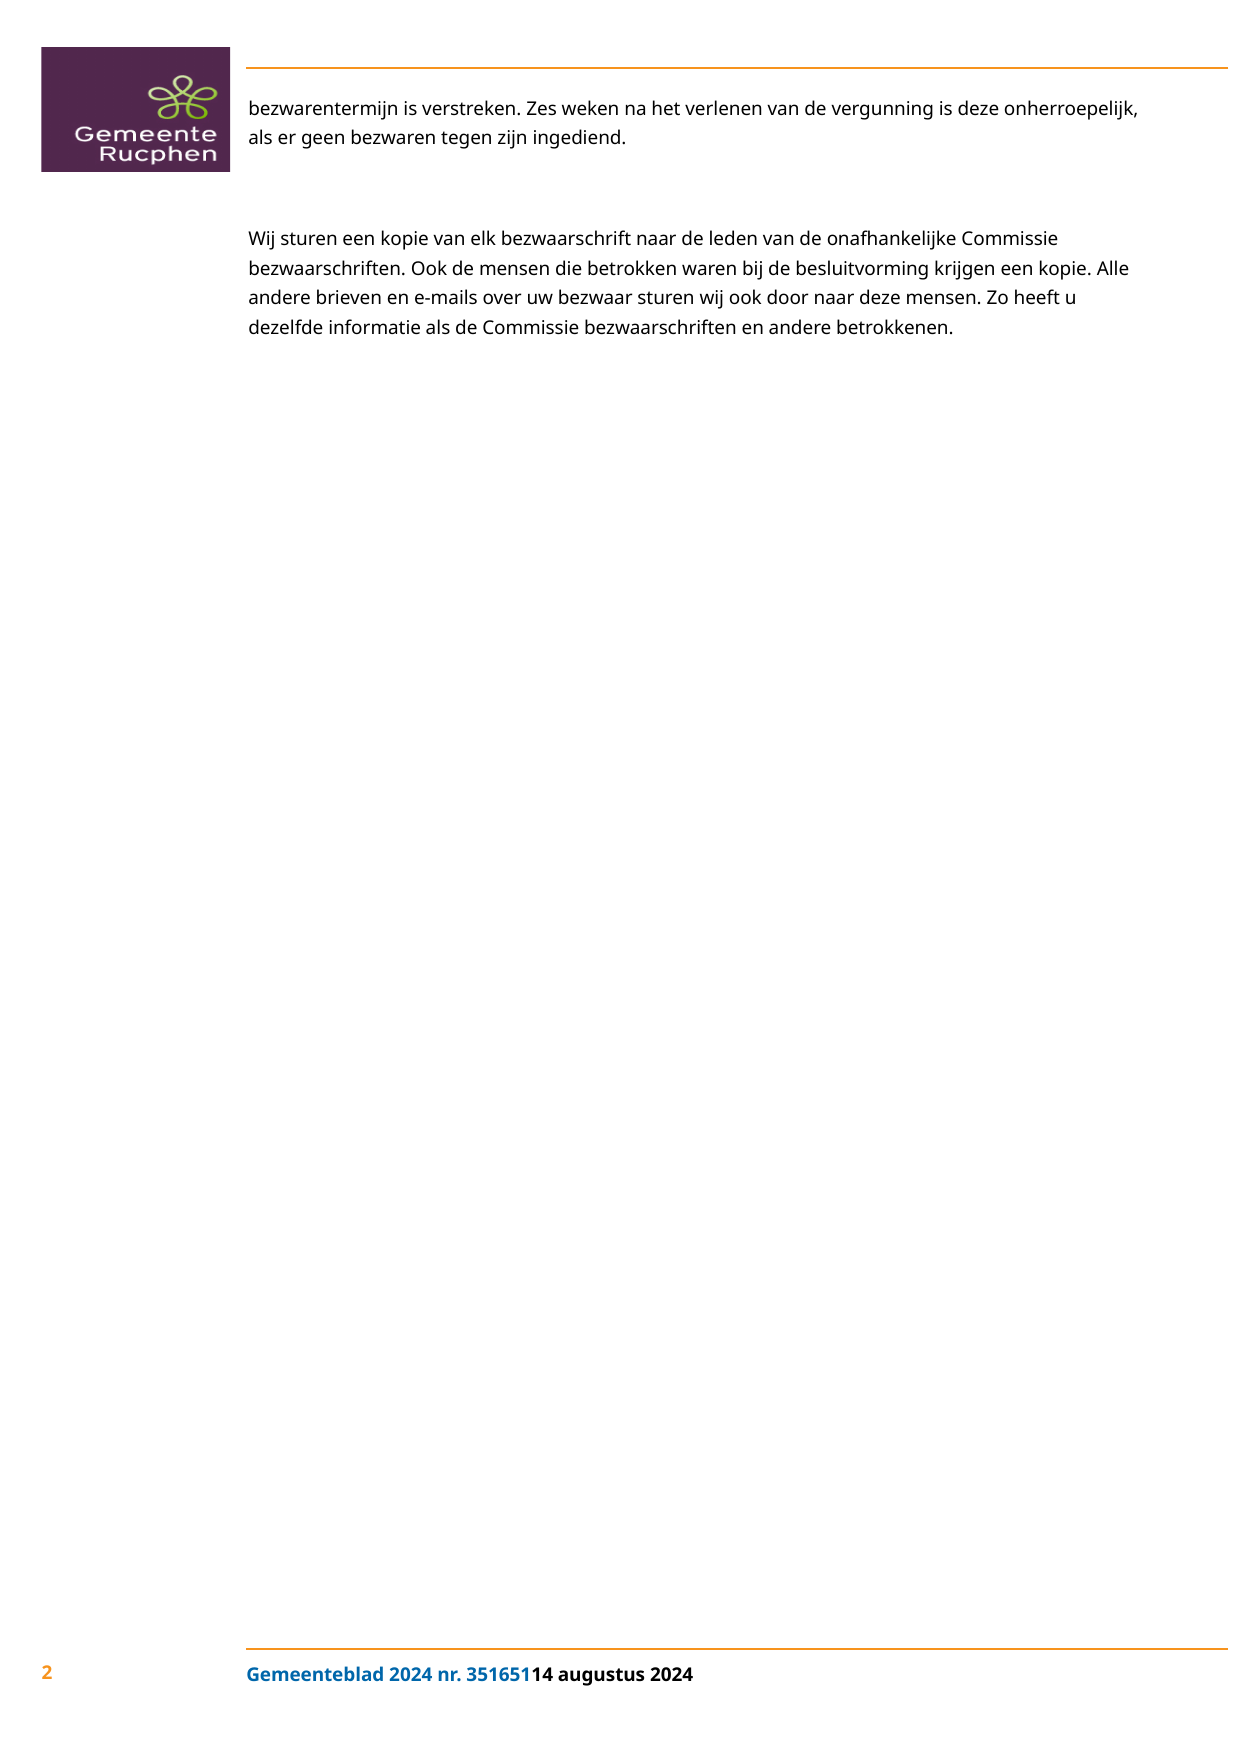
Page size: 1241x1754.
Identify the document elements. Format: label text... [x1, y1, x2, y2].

picture [41, 47, 231, 172]
text bezwarentermijn is verstreken. Zes weken na het verlenen van de vergunning is deze onherroepelijk, als er geen bezwaren tegen zijn ingediend. [248, 95, 1152, 150]
text Wij sturen een kopie van elk bezwaarschrift naar de leden van de onafhankelijke Commissie bezwaarschriften. Ook de mensen die betrokken waren bij de besluitvorming krijgen een kopie. Alle andere brieven en e-mails over uw bezwaar sturen wij ook door naar deze mensen. Zo heeft u dezelfde informatie als de Commissie bezwaarschriften en andere betrokkenen. [248, 225, 1152, 340]
